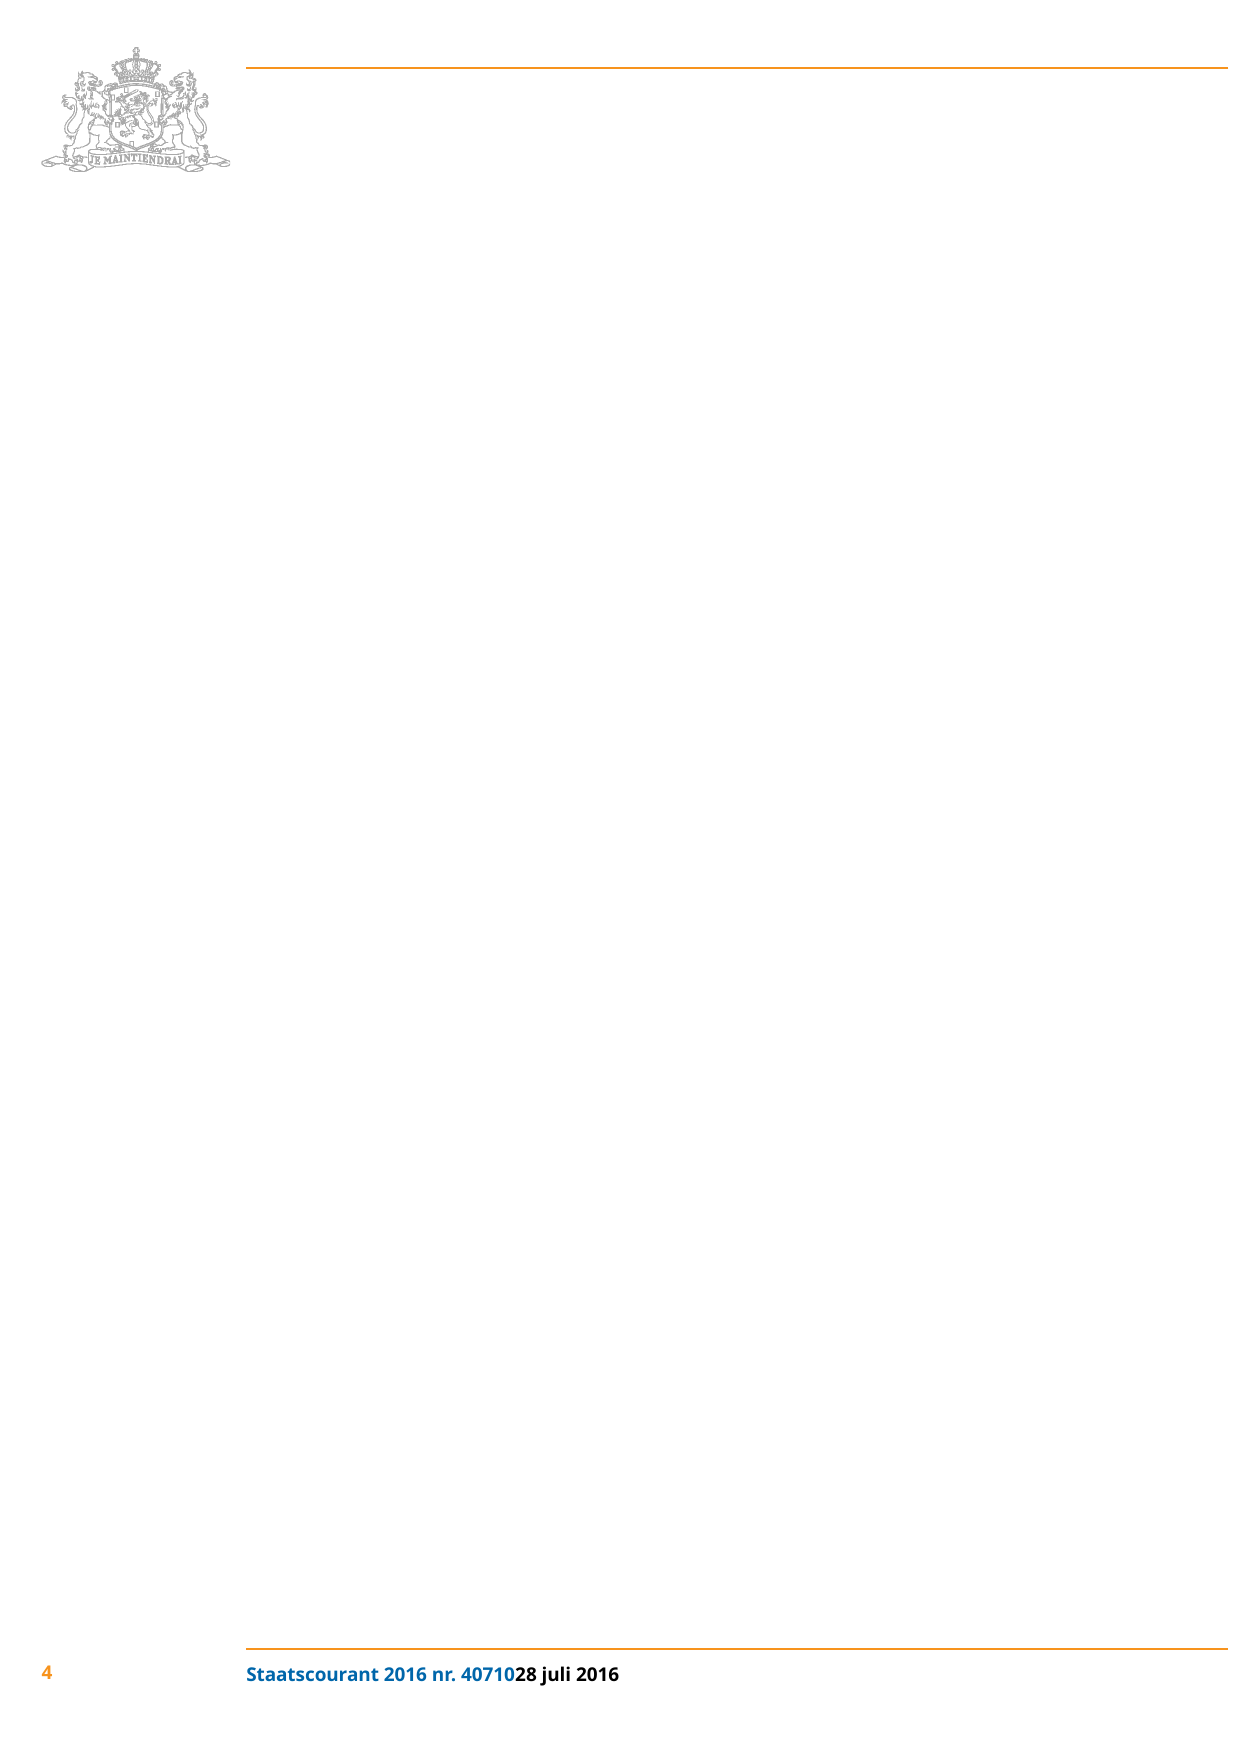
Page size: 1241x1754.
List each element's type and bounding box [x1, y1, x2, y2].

picture [41, 47, 231, 172]
